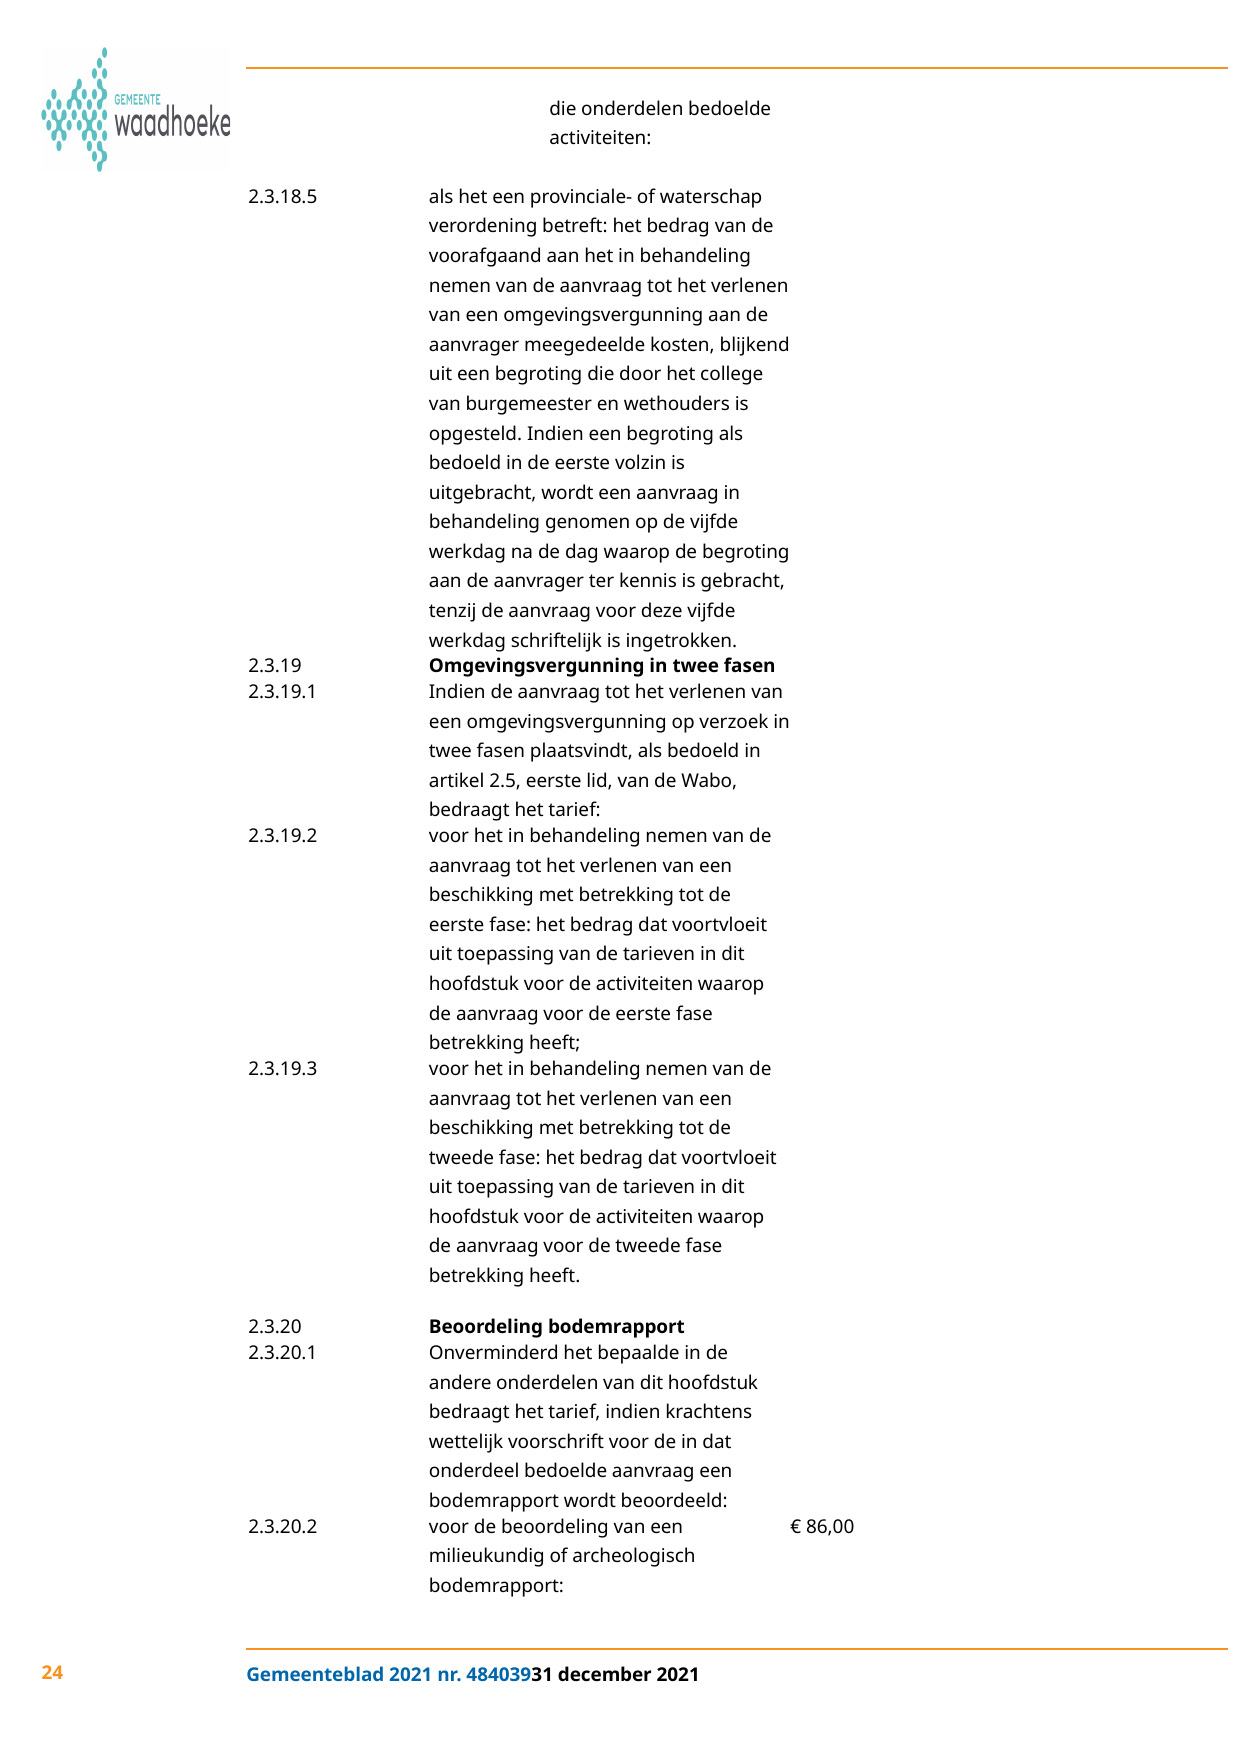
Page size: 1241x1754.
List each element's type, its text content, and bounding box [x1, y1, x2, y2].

table_cell [248, 1288, 429, 1314]
picture [41, 47, 231, 172]
table_cell [248, 95, 549, 150]
table_cell Beoordeling bodemrapport [429, 1314, 790, 1339]
table_cell [790, 1288, 1152, 1314]
table_header [790, 183, 1152, 652]
table_cell 2.3.20 [248, 1314, 429, 1339]
table_cell [790, 678, 1152, 822]
table_cell 2.3.20.2 [248, 1513, 429, 1598]
table_cell [850, 95, 1152, 150]
table_cell [429, 1288, 790, 1314]
table_cell 2.3.19.1 [248, 678, 429, 822]
table_cell die onderdelen bedoelde activiteiten: [549, 95, 850, 150]
table_header 2.3.18.5 [248, 183, 429, 652]
table_cell [790, 822, 1152, 1055]
table_cell [790, 653, 1152, 678]
table_cell voor het in behandeling nemen van de aanvraag tot het verlenen van een beschikking met betrekking tot de eerste fase: het bedrag dat voortvloeit uit toepassing van de tarieven in dit hoofdstuk voor de activiteiten waarop de aanvraag voor de eerste fase betrekking heeft; [429, 822, 790, 1055]
table_cell voor het in behandeling nemen van de aanvraag tot het verlenen van een beschikking met betrekking tot de tweede fase: het bedrag dat voortvloeit uit toepassing van de tarieven in dit hoofdstuk voor de activiteiten waarop de aanvraag voor de tweede fase betrekking heeft. [429, 1055, 790, 1288]
table_cell [790, 1314, 1152, 1339]
table_cell Omgevingsvergunning in twee fasen [429, 653, 790, 678]
table_cell [790, 1055, 1152, 1288]
table_cell Indien de aanvraag tot het verlenen van een omgevingsvergunning op verzoek in twee fasen plaatsvindt, als bedoeld in artikel 2.5, eerste lid, van de Wabo, bedraagt het tarief: [429, 678, 790, 822]
table_cell 2.3.19.2 [248, 822, 429, 1055]
table_cell € 86,00 [790, 1513, 1152, 1598]
table_cell voor de beoordeling van een milieukundig of archeologisch bodemrapport: [429, 1513, 790, 1598]
table_cell 2.3.19.3 [248, 1055, 429, 1288]
table_cell 2.3.19 [248, 653, 429, 678]
table_cell 2.3.20.1 [248, 1339, 429, 1513]
table_header als het een provinciale- of waterschap verordening betreft: het bedrag van de voorafgaand aan het in behandeling nemen van de aanvraag tot het verlenen van een omgevingsvergunning aan de aanvrager meegedeelde kosten, blijkend uit een begroting die door het college van burgemeester en wethouders is opgesteld. Indien een begroting als bedoeld in de eerste volzin is uitgebracht, wordt een aanvraag in behandeling genomen op de vijfde werkdag na de dag waarop de begroting aan de aanvrager ter kennis is gebracht, tenzij de aanvraag voor deze vijfde werkdag schriftelijk is ingetrokken. [429, 183, 790, 652]
table_cell Onverminderd het bepaalde in de andere onderdelen van dit hoofdstuk bedraagt het tarief, indien krachtens wettelijk voorschrift voor de in dat onderdeel bedoelde aanvraag een bodemrapport wordt beoordeeld: [429, 1339, 790, 1513]
table_cell [790, 1339, 1152, 1513]
